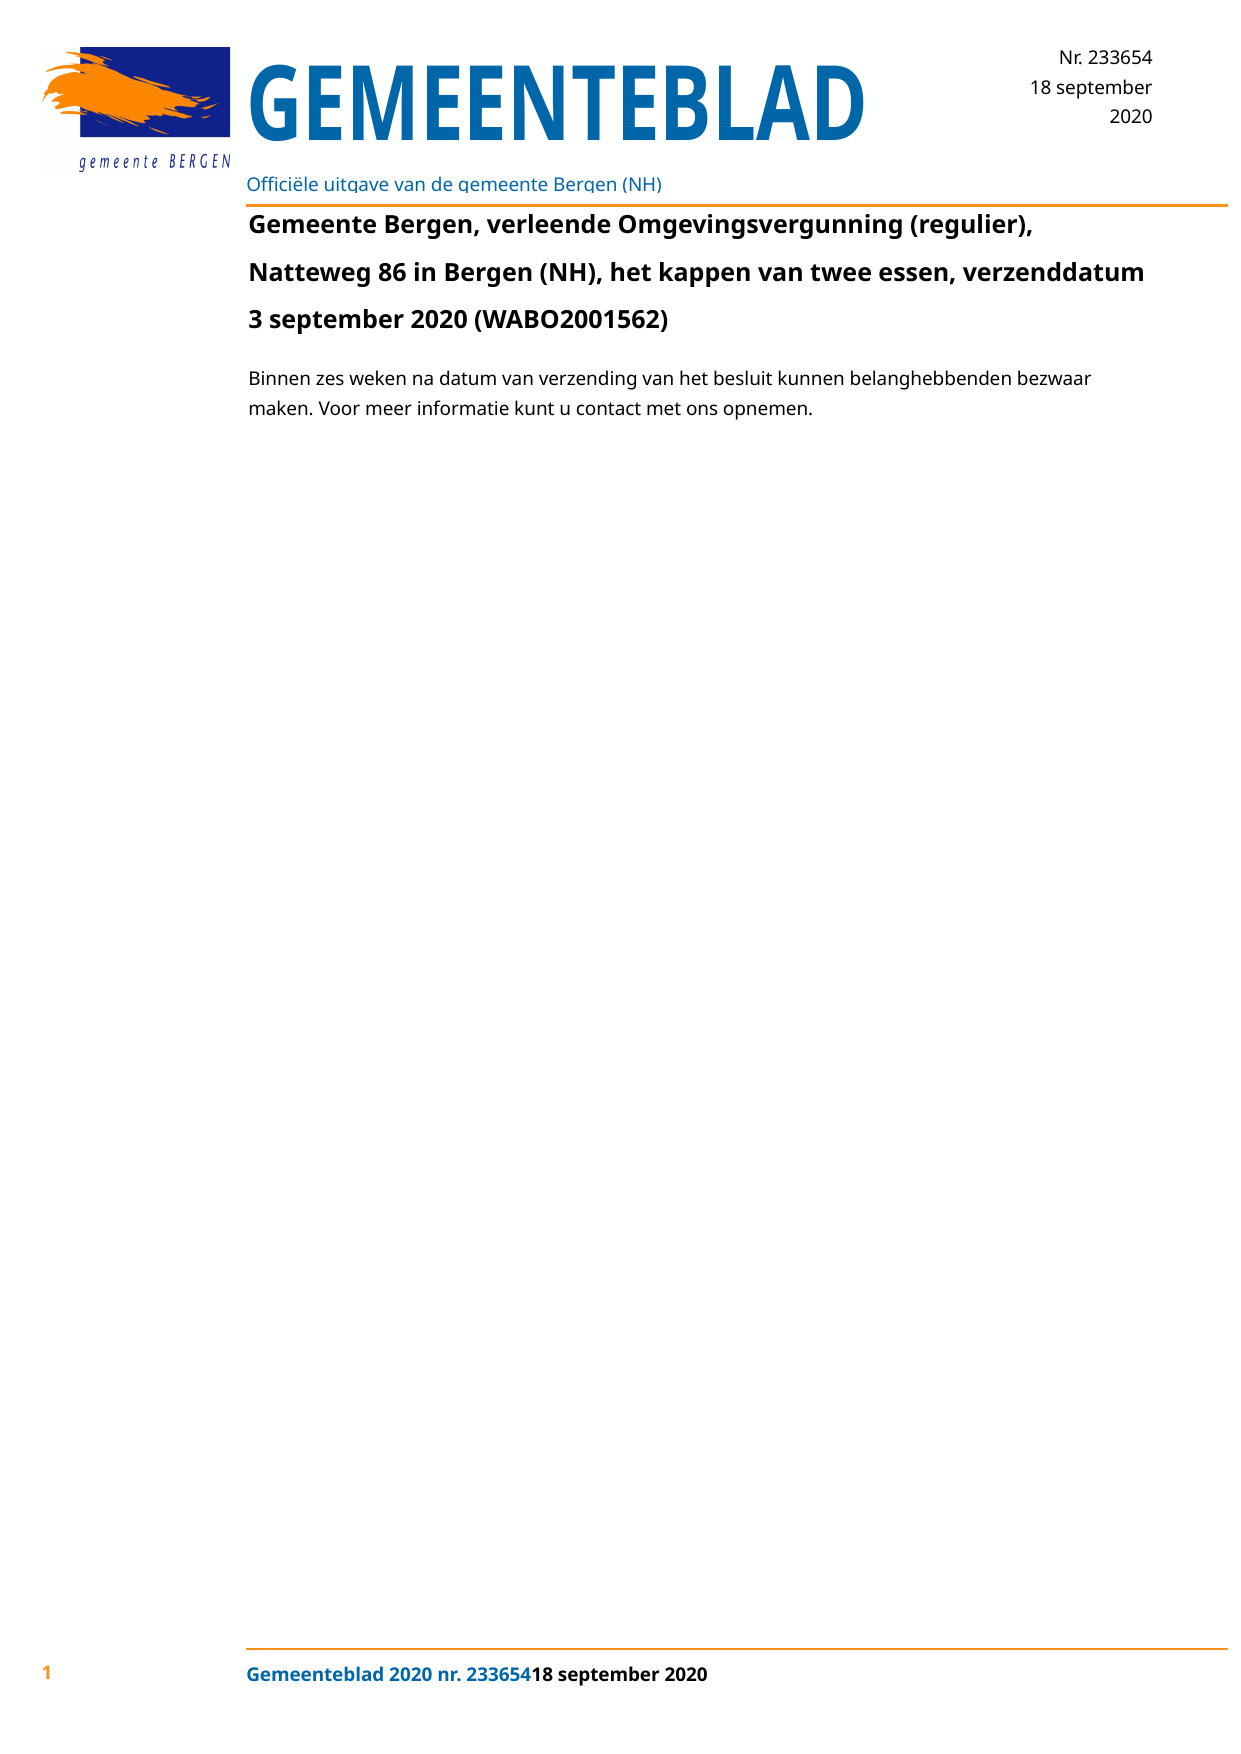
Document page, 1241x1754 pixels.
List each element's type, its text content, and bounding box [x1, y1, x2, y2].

text Gemeente Bergen, verleende Omgevingsvergunning (regulier), Natteweg 86 in Bergen (NH), het kappen van twee essen, verzenddatum 3 september 2020 (WABO2001562) [248, 207, 1152, 336]
picture [41, 47, 231, 172]
text Binnen zes weken na datum van verzending van het besluit kunnen belanghebbenden bezwaar maken. Voor meer informatie kunt u contact met ons opnemen. [248, 366, 1152, 421]
